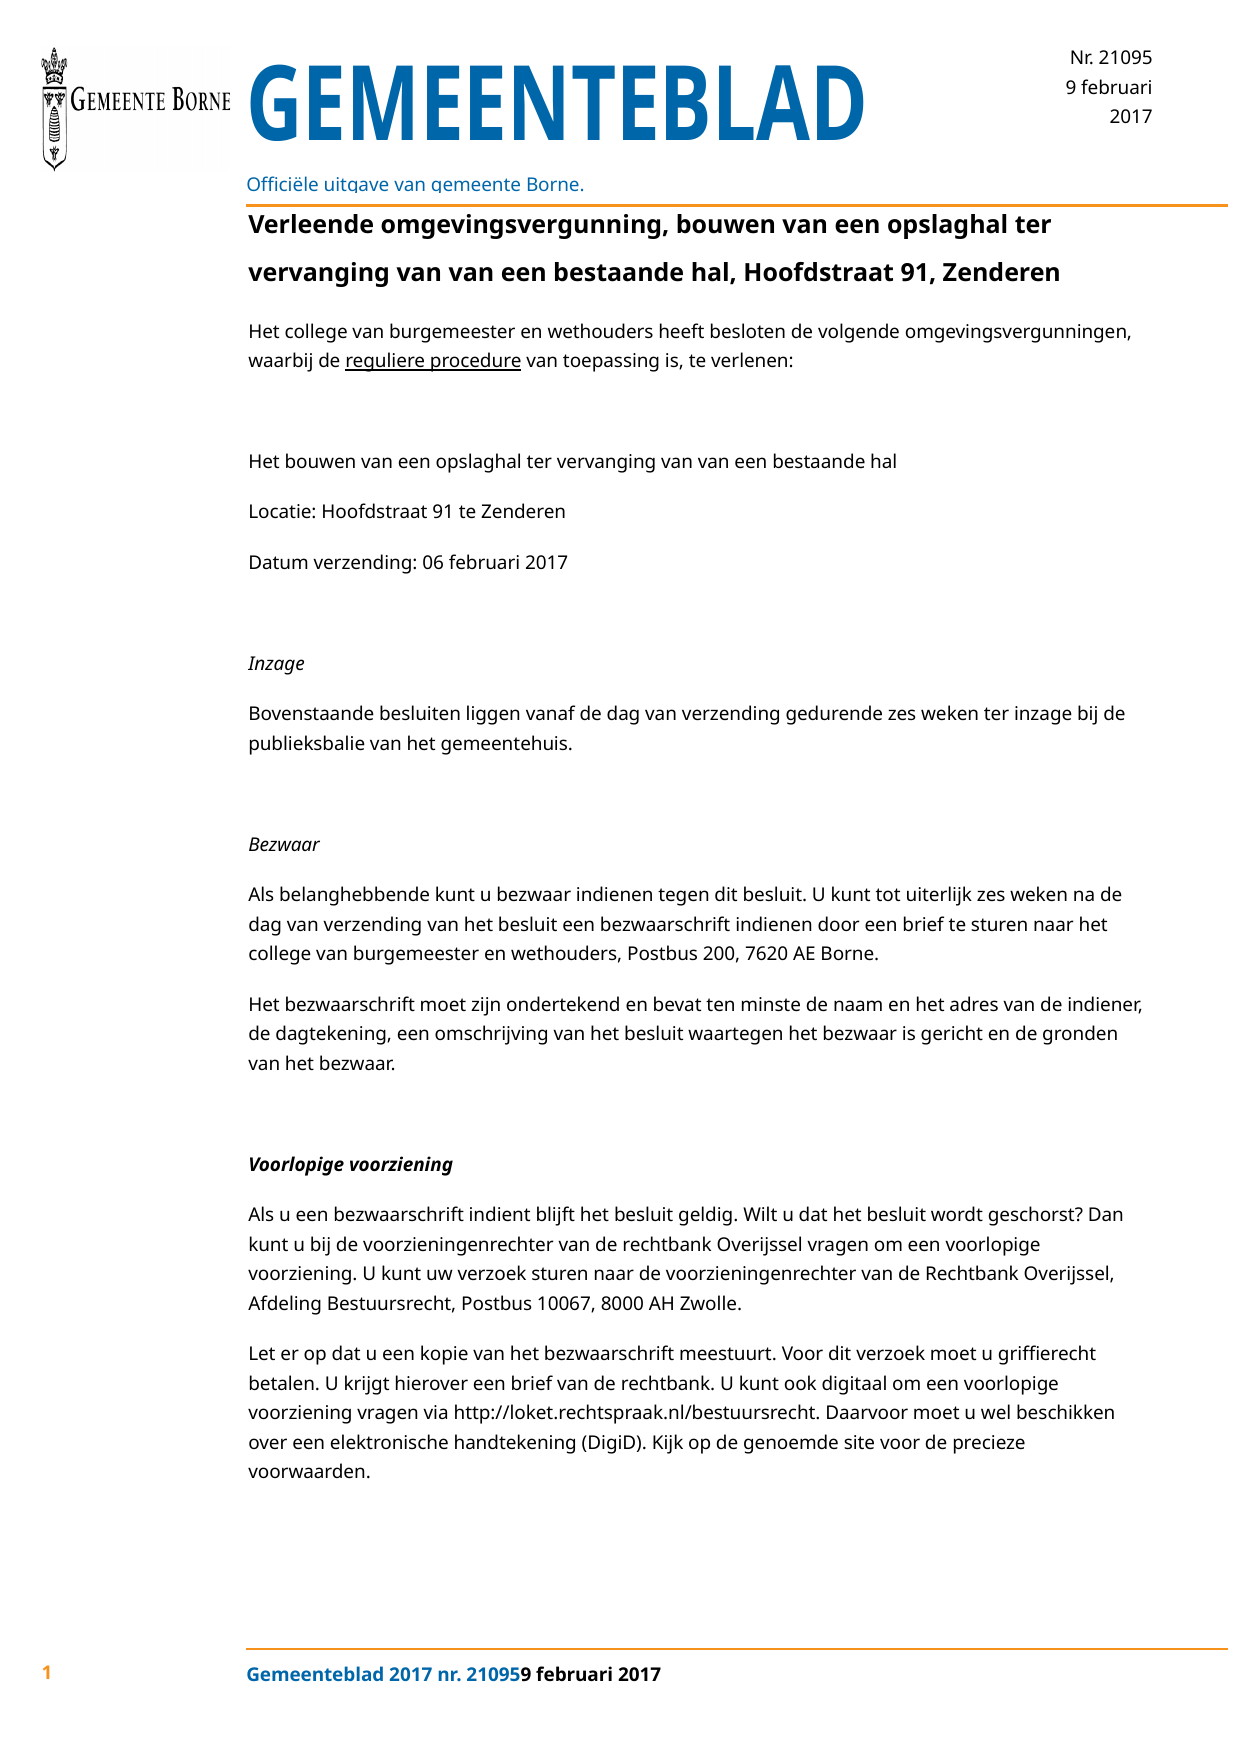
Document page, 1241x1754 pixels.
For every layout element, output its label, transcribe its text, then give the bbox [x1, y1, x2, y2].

text Voorlopige voorziening [248, 1151, 1152, 1177]
text Bovenstaande besluiten liggen vanaf de dag van verzending gedurende zes weken ter inzage bij de publieksbalie van het gemeentehuis. [248, 700, 1152, 756]
text Locatie: Hoofdstraat 91 te Zenderen [248, 499, 1152, 524]
text Let er op dat u een kopie van het bezwaarschrift meestuurt. Voor dit verzoek moet u griffierecht betalen. U krijgt hierover een brief van de rechtbank. U kunt ook digitaal om een voorlopige voorziening vragen via http://loket.rechtspraak.nl/bestuursrecht. Daarvoor moet u wel beschikken over een elektronische handtekening (DigiD). Kijk op de genoemde site voor de precieze voorwaarden. [248, 1340, 1152, 1484]
text Inzage [248, 650, 1152, 676]
text Bezwaar [248, 831, 1152, 857]
text Het bezwaarschrift moet zijn ondertekend en bevat ten minste de naam en het adres van de indiener, de dagtekening, een omschrijving van het besluit waartegen het bezwaar is gericht en de gronden van het bezwaar. [248, 991, 1152, 1076]
text Als belanghebbende kunt u bezwaar indienen tegen dit besluit. U kunt tot uiterlijk zes weken na de dag van verzending van het besluit een bezwaarschrift indienen door een brief te sturen naar het college van burgemeester en wethouders, Postbus 200, 7620 AE Borne. [248, 881, 1152, 966]
text Het bouwen van een opslaghal ter vervanging van van een bestaande hal [248, 448, 1152, 474]
text Het college van burgemeester en wethouders heeft besloten de volgende omgevingsvergunningen, waarbij de reguliere procedure van toepassing is, te verlenen: [248, 318, 1152, 373]
text Datum verzending: 06 februari 2017 [248, 549, 1152, 575]
picture [41, 47, 231, 172]
text Verleende omgevingsvergunning, bouwen van een opslaghal ter vervanging van van een bestaande hal, Hoofdstraat 91, Zenderen [248, 207, 1152, 288]
text Als u een bezwaarschrift indient blijft het besluit geldig. Wilt u dat het besluit wordt geschorst? Dan kunt u bij de voorzieningenrechter van de rechtbank Overijssel vragen om een voorlopige voorziening. U kunt uw verzoek sturen naar de voorzieningenrechter van de Rechtbank Overijssel, Afdeling Bestuursrecht, Postbus 10067, 8000 AH Zwolle. [248, 1201, 1152, 1316]
